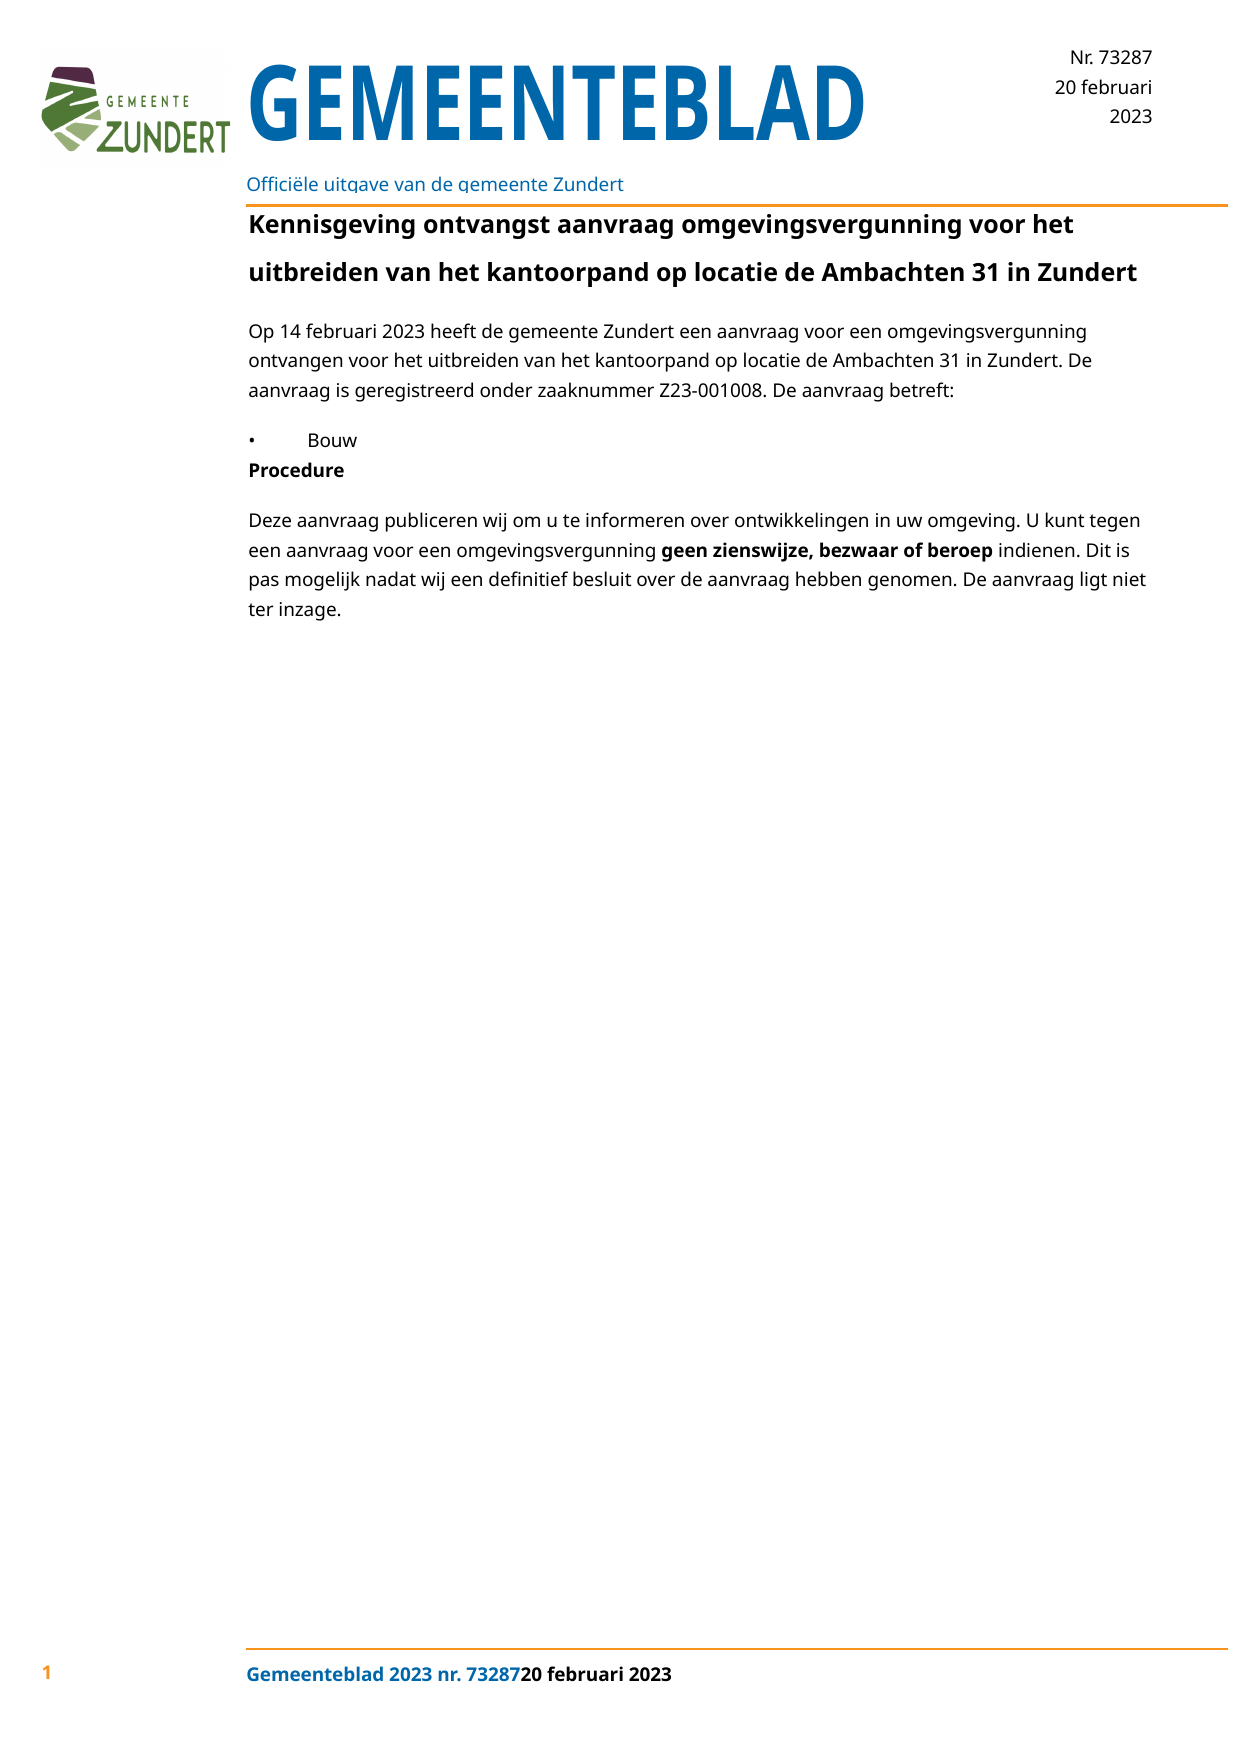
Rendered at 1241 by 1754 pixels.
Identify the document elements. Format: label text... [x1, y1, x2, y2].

text Deze aanvraag publiceren wij om u te informeren over ontwikkelingen in uw omgeving. U kunt tegen een aanvraag voor een omgevingsvergunning geen zienswijze, bezwaar of beroep indienen. Dit is pas mogelijk nadat wij een definitief besluit over de aanvraag hebben genomen. De aanvraag ligt niet ter inzage. [248, 507, 1152, 622]
picture [41, 47, 231, 172]
text Kennisgeving ontvangst aanvraag omgevingsvergunning voor het uitbreiden van het kantoorpand op locatie de Ambachten 31 in Zundert [248, 207, 1152, 288]
list Bouw [248, 427, 1152, 453]
text Procedure [248, 457, 1152, 483]
text Op 14 februari 2023 heeft de gemeente Zundert een aanvraag voor een omgevingsvergunning ontvangen voor het uitbreiden van het kantoorpand op locatie de Ambachten 31 in Zundert. De aanvraag is geregistreerd onder zaaknummer Z23-001008. De aanvraag betreft: [248, 318, 1152, 403]
